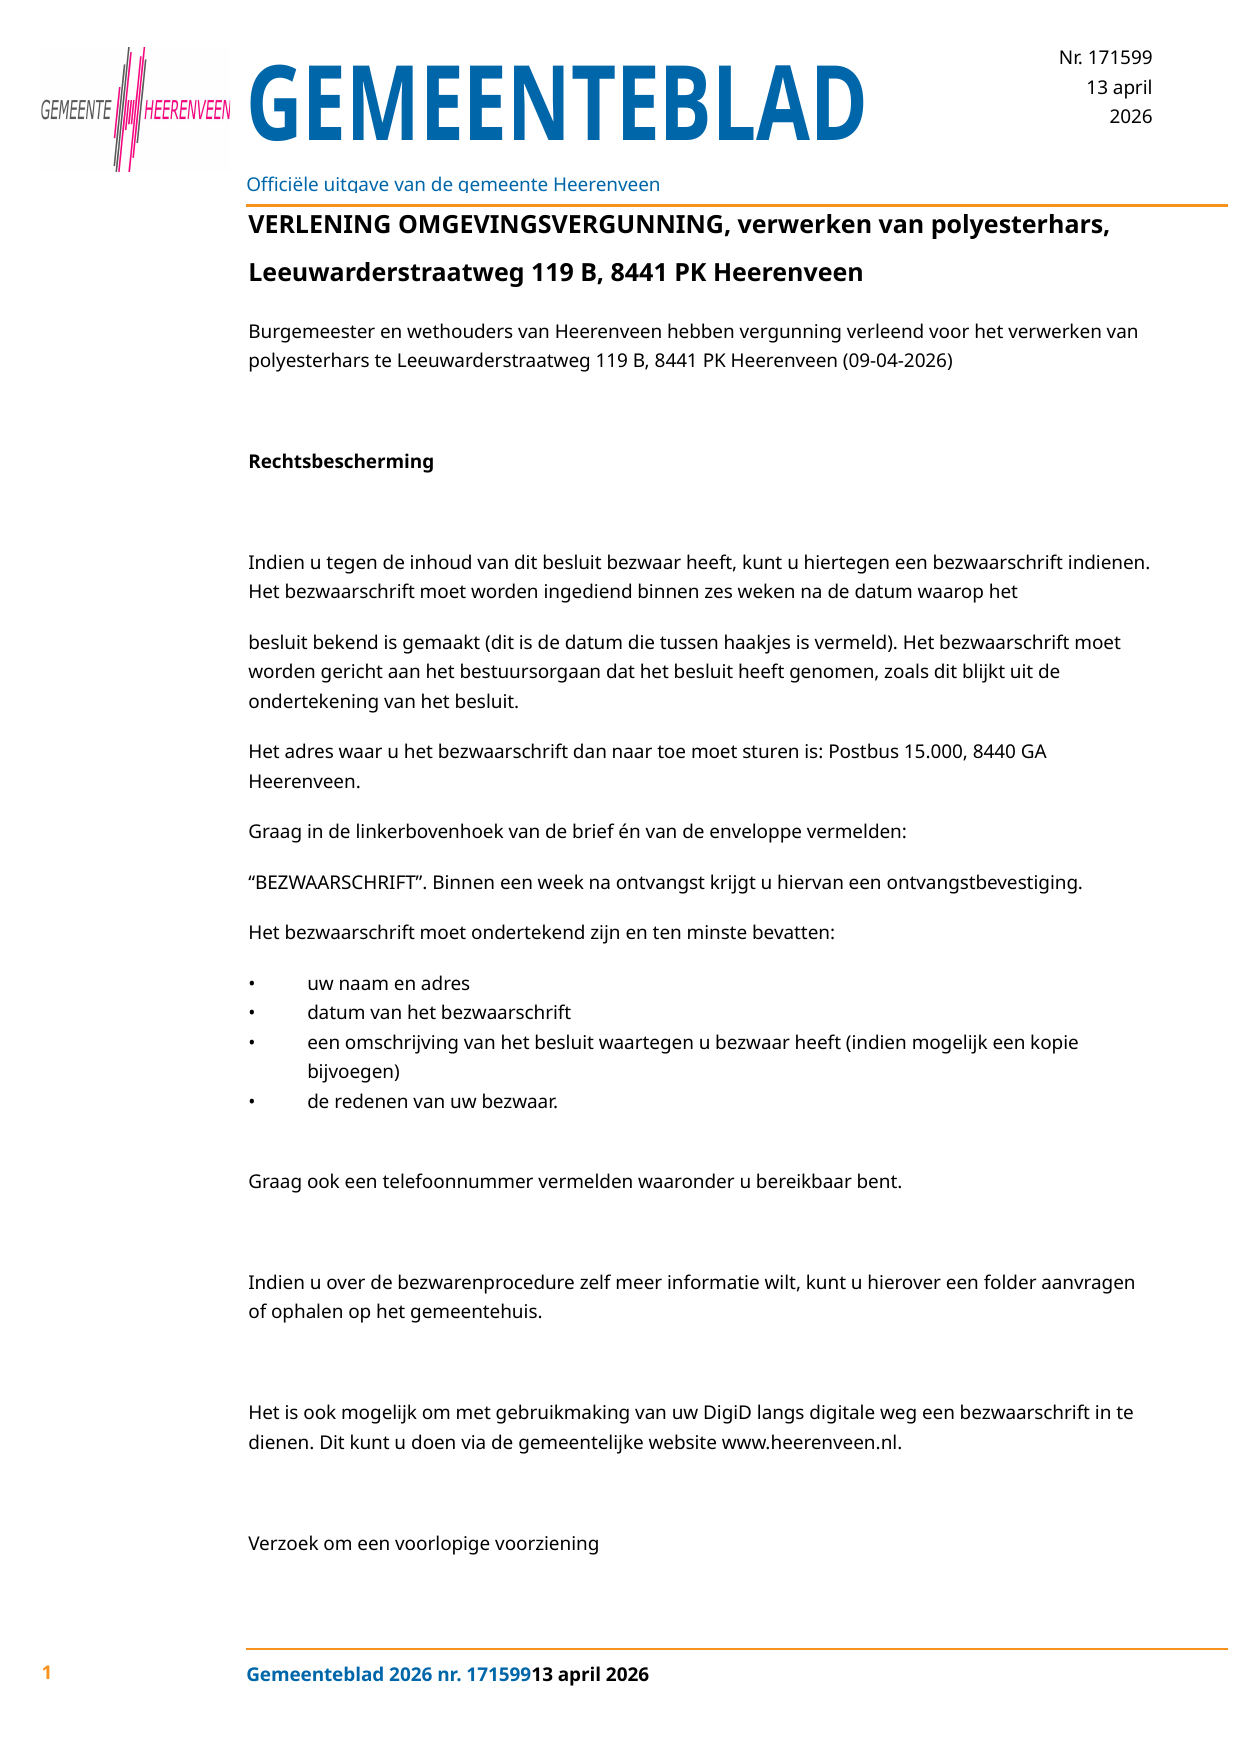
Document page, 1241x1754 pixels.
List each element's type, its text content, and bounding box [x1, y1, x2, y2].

text Graag ook een telefoonnummer vermelden waaronder u bereikbaar bent. [248, 1168, 1152, 1194]
text Graag in de linkerbovenhoek van de brief én van de enveloppe vermelden: [248, 819, 1152, 844]
text VERLENING OMGEVINGSVERGUNNING, verwerken van polyesterhars, Leeuwarderstraatweg 119 B, 8441 PK Heerenveen [248, 207, 1152, 288]
text Het adres waar u het bezwaarschrift dan naar toe moet sturen is: Postbus 15.000, 8440 GA Heerenveen. [248, 739, 1152, 794]
text Burgemeester en wethouders van Heerenveen hebben vergunning verleend voor het verwerken van polyesterhars te Leeuwarderstraatweg 119 B, 8441 PK Heerenveen (09-04-2026) [248, 318, 1152, 373]
list uw naam en adres [248, 970, 1152, 996]
text Indien u tegen de inhoud van dit besluit bezwaar heeft, kunt u hiertegen een bezwaarschrift indienen. Het bezwaarschrift moet worden ingediend binnen zes weken na de datum waarop het [248, 549, 1152, 604]
list de redenen van uw bezwaar. [248, 1088, 1152, 1114]
text Het bezwaarschrift moet ondertekend zijn en ten minste bevatten: [248, 919, 1152, 945]
list een omschrijving van het besluit waartegen u bezwaar heeft (indien mogelijk een kopie bijvoegen) [248, 1029, 1152, 1084]
text besluit bekend is gemaakt (dit is de datum die tussen haakjes is vermeld). Het bezwaarschrift moet worden gericht aan het bestuursorgaan dat het besluit heeft genomen, zoals dit blijkt uit de ondertekening van het besluit. [248, 629, 1152, 714]
text Indien u over de bezwarenprocedure zelf meer informatie wilt, kunt u hierover een folder aanvragen of ophalen op het gemeentehuis. [248, 1269, 1152, 1324]
text Rechtsbescherming [248, 448, 1152, 474]
text Het is ook mogelijk om met gebruikmaking van uw DigiD langs digitale weg een bezwaarschrift in te dienen. Dit kunt u doen via de gemeentelijke website www.heerenveen.nl. [248, 1399, 1152, 1455]
text Verzoek om een voorlopige voorziening [248, 1530, 1152, 1556]
picture [41, 47, 231, 172]
list datum van het bezwaarschrift [248, 999, 1152, 1025]
text “BEZWAARSCHRIFT”. Binnen een week na ontvangst krijgt u hiervan een ontvangstbevestiging. [248, 869, 1152, 895]
